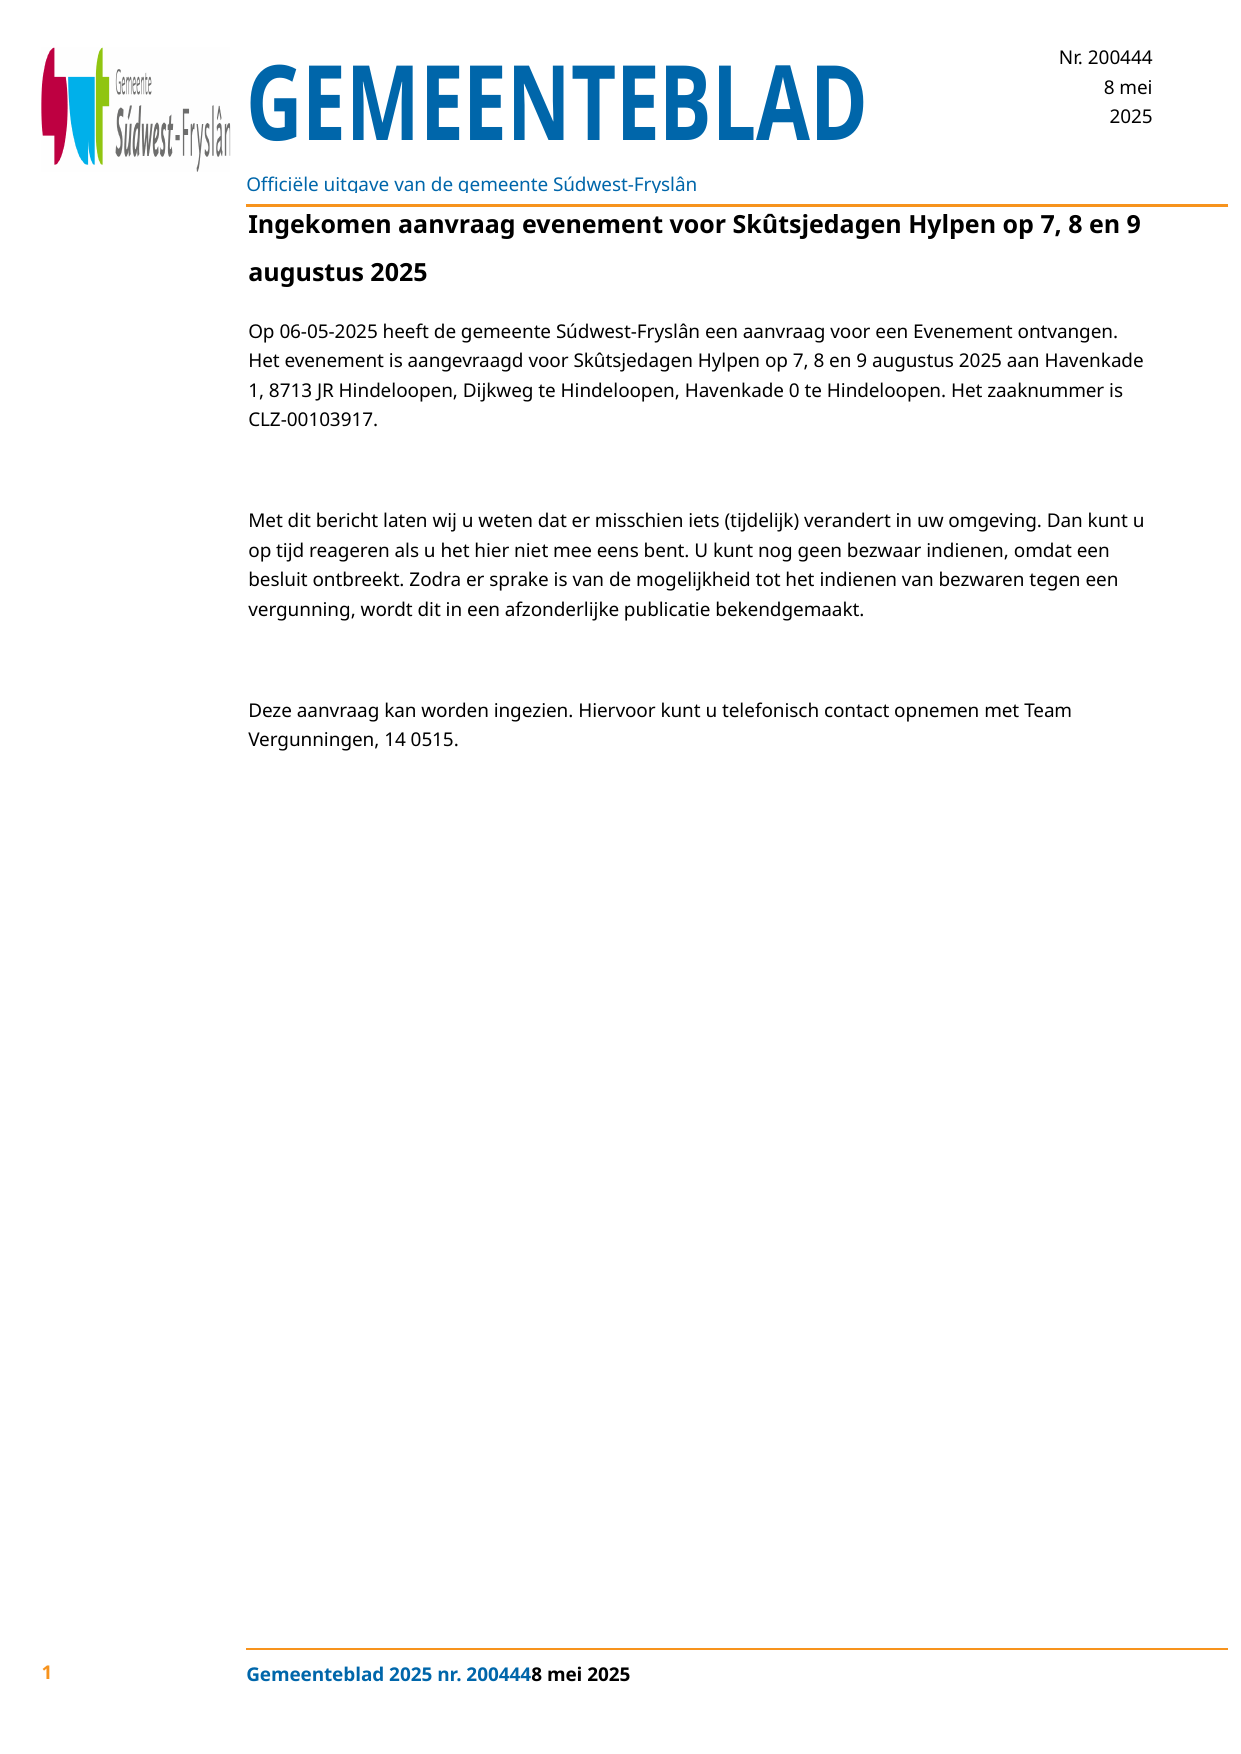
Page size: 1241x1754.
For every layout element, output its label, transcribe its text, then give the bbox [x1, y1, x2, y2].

text Ingekomen aanvraag evenement voor Skûtsjedagen Hylpen op 7, 8 en 9 augustus 2025 [248, 207, 1152, 288]
text Met dit bericht laten wij u weten dat er misschien iets (tijdelijk) verandert in uw omgeving. Dan kunt u op tijd reageren als u het hier niet mee eens bent. U kunt nog geen bezwaar indienen, omdat een besluit ontbreekt. Zodra er sprake is van de mogelijkheid tot het indienen van bezwaren tegen een vergunning, wordt dit in een afzonderlijke publicatie bekendgemaakt. [248, 507, 1152, 622]
picture [41, 47, 231, 172]
text Deze aanvraag kan worden ingezien. Hiervoor kunt u telefonisch contact opnemen met Team Vergunningen, 14 0515. [248, 697, 1152, 752]
text Op 06-05-2025 heeft de gemeente Súdwest-Fryslân een aanvraag voor een Evenement ontvangen. Het evenement is aangevraagd voor Skûtsjedagen Hylpen op 7, 8 en 9 augustus 2025 aan Havenkade 1, 8713 JR Hindeloopen, Dijkweg te Hindeloopen, Havenkade 0 te Hindeloopen. Het zaaknummer is CLZ-00103917. [248, 318, 1152, 432]
